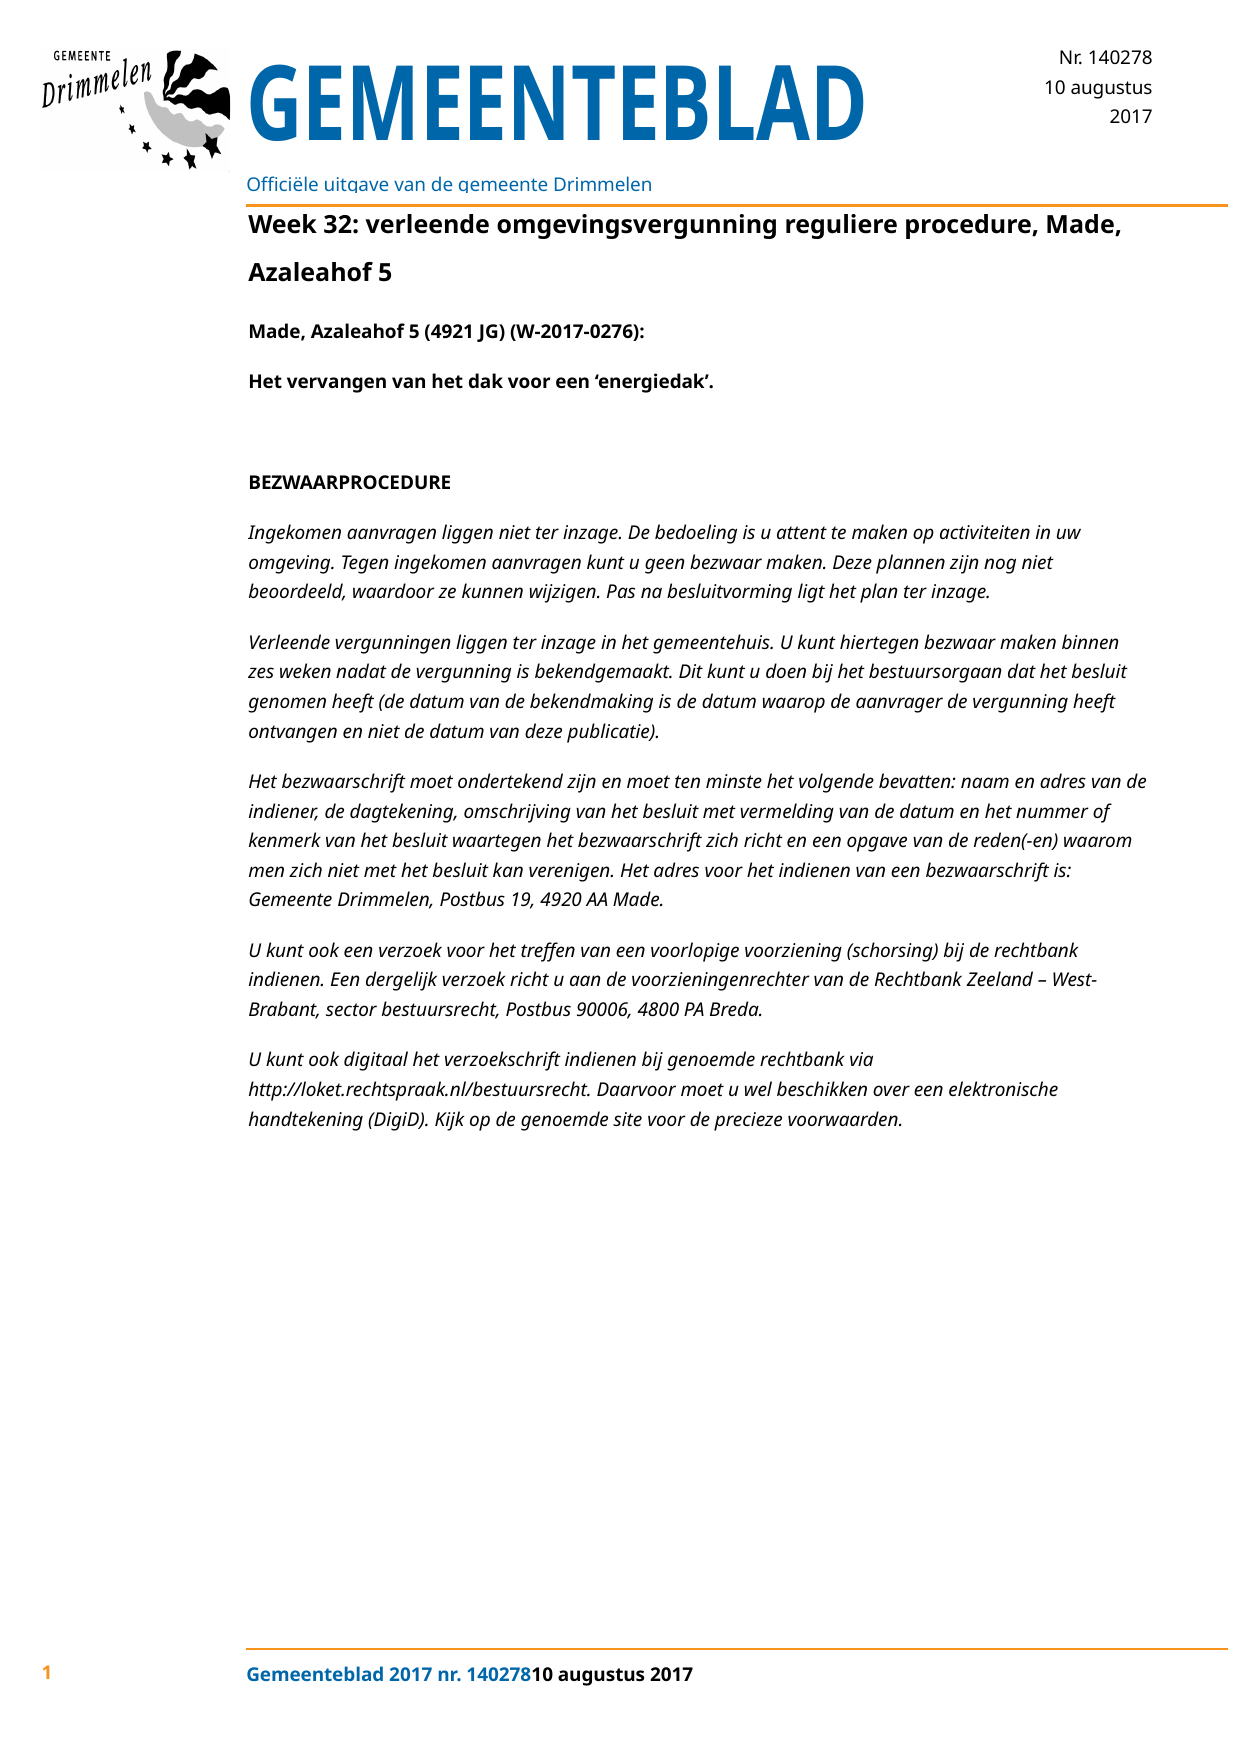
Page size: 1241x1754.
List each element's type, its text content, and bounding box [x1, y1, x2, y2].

text BEZWAARPROCEDURE [248, 469, 1152, 495]
picture [41, 47, 231, 172]
text Week 32: verleende omgevingsvergunning reguliere procedure, Made, Azaleahof 5 [248, 207, 1152, 288]
text U kunt ook digitaal het verzoekschrift indienen bij genoemde rechtbank via http://loket.rechtspraak.nl/bestuursrecht. Daarvoor moet u wel beschikken over een elektronische handtekening (DigiD). Kijk op de genoemde site voor de precieze voorwaarden. [248, 1047, 1152, 1132]
text Het bezwaarschrift moet ondertekend zijn en moet ten minste het volgende bevatten: naam en adres van de indiener, de dagtekening, omschrijving van het besluit met vermelding van de datum en het nummer of kenmerk van het besluit waartegen het bezwaarschrift zich richt en een opgave van de reden(-en) waarom men zich niet met het besluit kan verenigen. Het adres voor het indienen van een bezwaarschrift is: Gemeente Drimmelen, Postbus 19, 4920 AA Made. [248, 768, 1152, 912]
text U kunt ook een verzoek voor het treffen van een voorlopige voorziening (schorsing) bij de rechtbank indienen. Een dergelijk verzoek richt u aan de voorzieningenrechter van de Rechtbank Zeeland – West-Brabant, sector bestuursrecht, Postbus 90006, 4800 PA Breda. [248, 937, 1152, 1022]
text Het vervangen van het dak voor een ‘energiedak’. [248, 368, 1152, 394]
text Ingekomen aanvragen liggen niet ter inzage. De bedoeling is u attent te maken op activiteiten in uw omgeving. Tegen ingekomen aanvragen kunt u geen bezwaar maken. Deze plannen zijn nog niet beoordeeld, waardoor ze kunnen wijzigen. Pas na besluitvorming ligt het plan ter inzage. [248, 519, 1152, 604]
text Made, Azaleahof 5 (4921 JG) (W-2017-0276): [248, 318, 1152, 344]
text Verleende vergunningen liggen ter inzage in het gemeentehuis. U kunt hiertegen bezwaar maken binnen zes weken nadat de vergunning is bekendgemaakt. Dit kunt u doen bij het bestuursorgaan dat het besluit genomen heeft (de datum van de bekendmaking is de datum waarop de aanvrager de vergunning heeft ontvangen en niet de datum van deze publicatie). [248, 629, 1152, 744]
